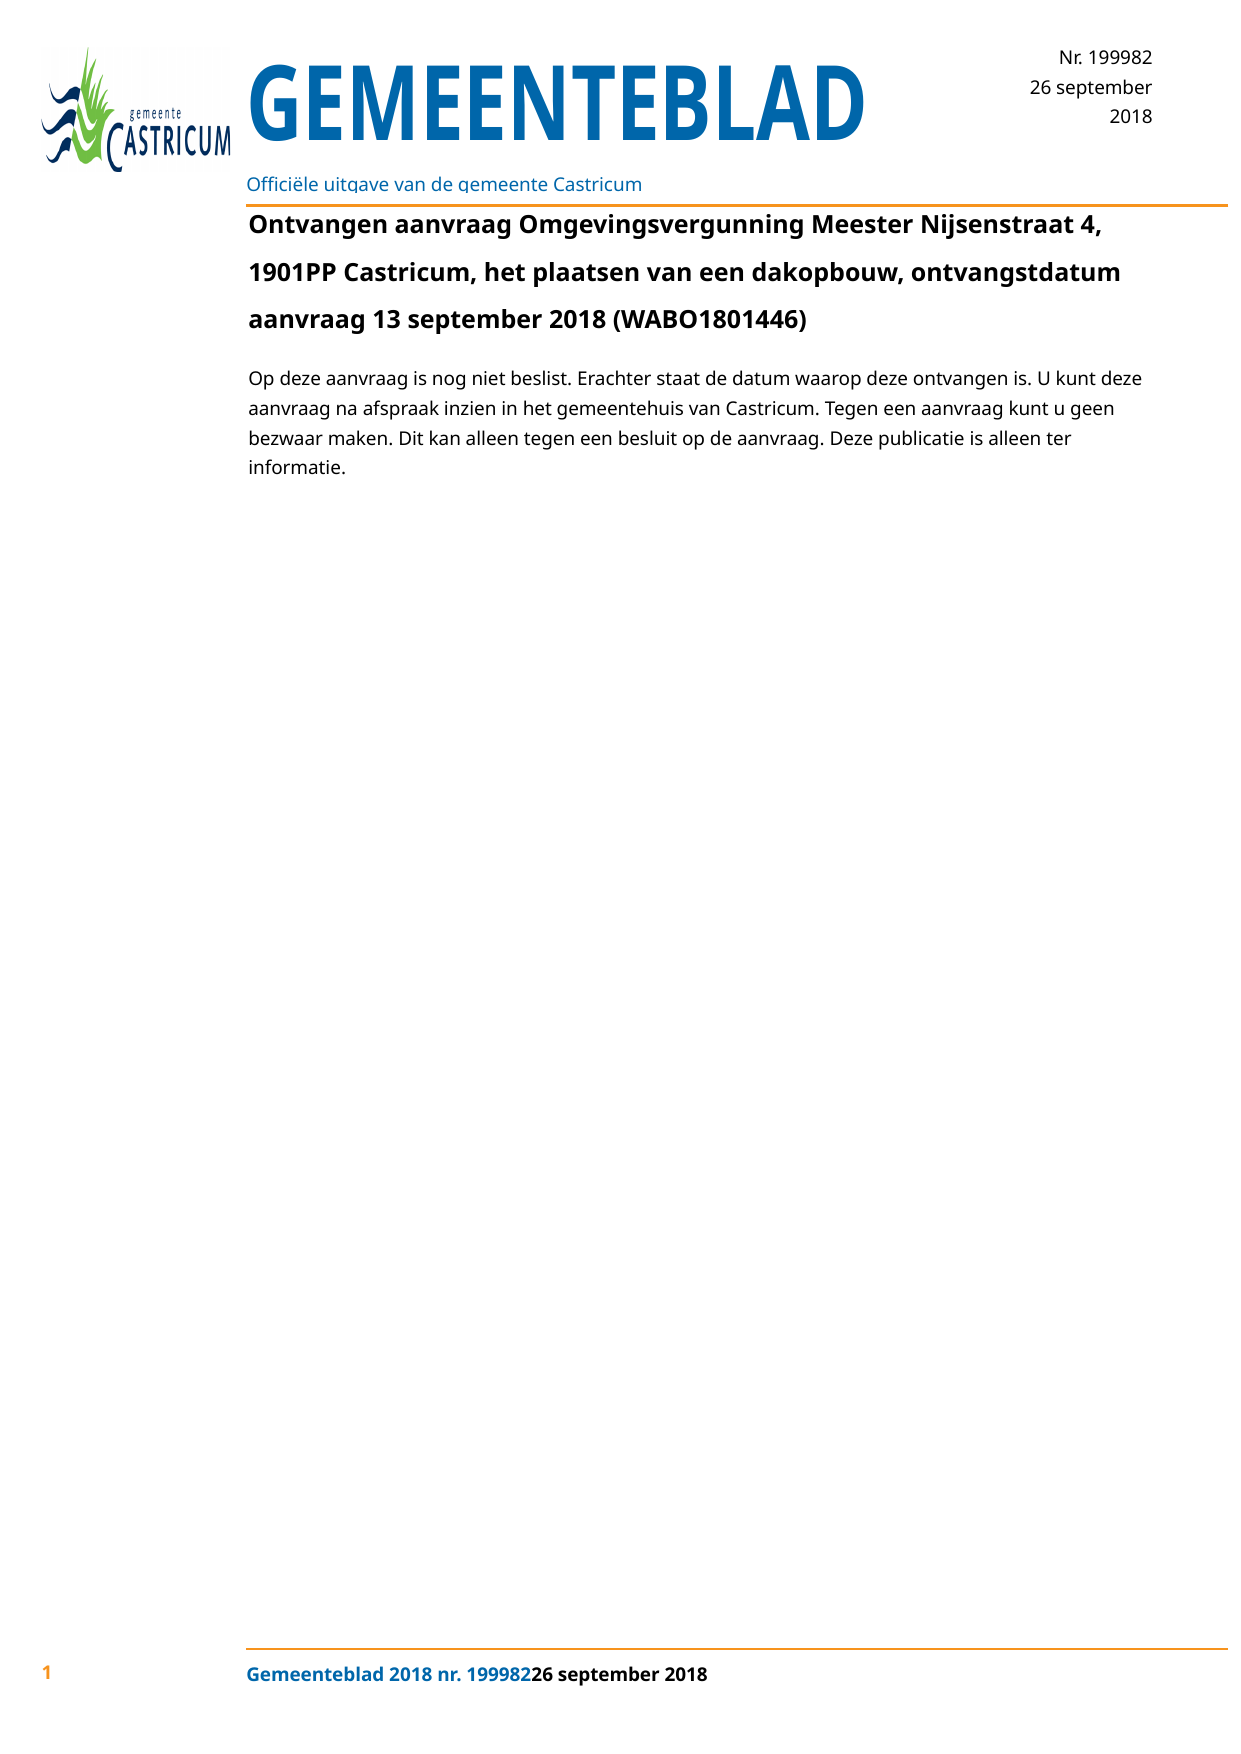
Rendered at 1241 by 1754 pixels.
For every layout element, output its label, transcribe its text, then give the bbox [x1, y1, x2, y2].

text Ontvangen aanvraag Omgevingsvergunning Meester Nijsenstraat 4, 1901PP Castricum, het plaatsen van een dakopbouw, ontvangstdatum aanvraag 13 september 2018 (WABO1801446) [248, 207, 1152, 336]
text Op deze aanvraag is nog niet beslist. Erachter staat de datum waarop deze ontvangen is. U kunt deze aanvraag na afspraak inzien in het gemeentehuis van Castricum. Tegen een aanvraag kunt u geen bezwaar maken. Dit kan alleen tegen een besluit op de aanvraag. Deze publicatie is alleen ter informatie. [248, 366, 1152, 480]
picture [41, 47, 231, 172]
